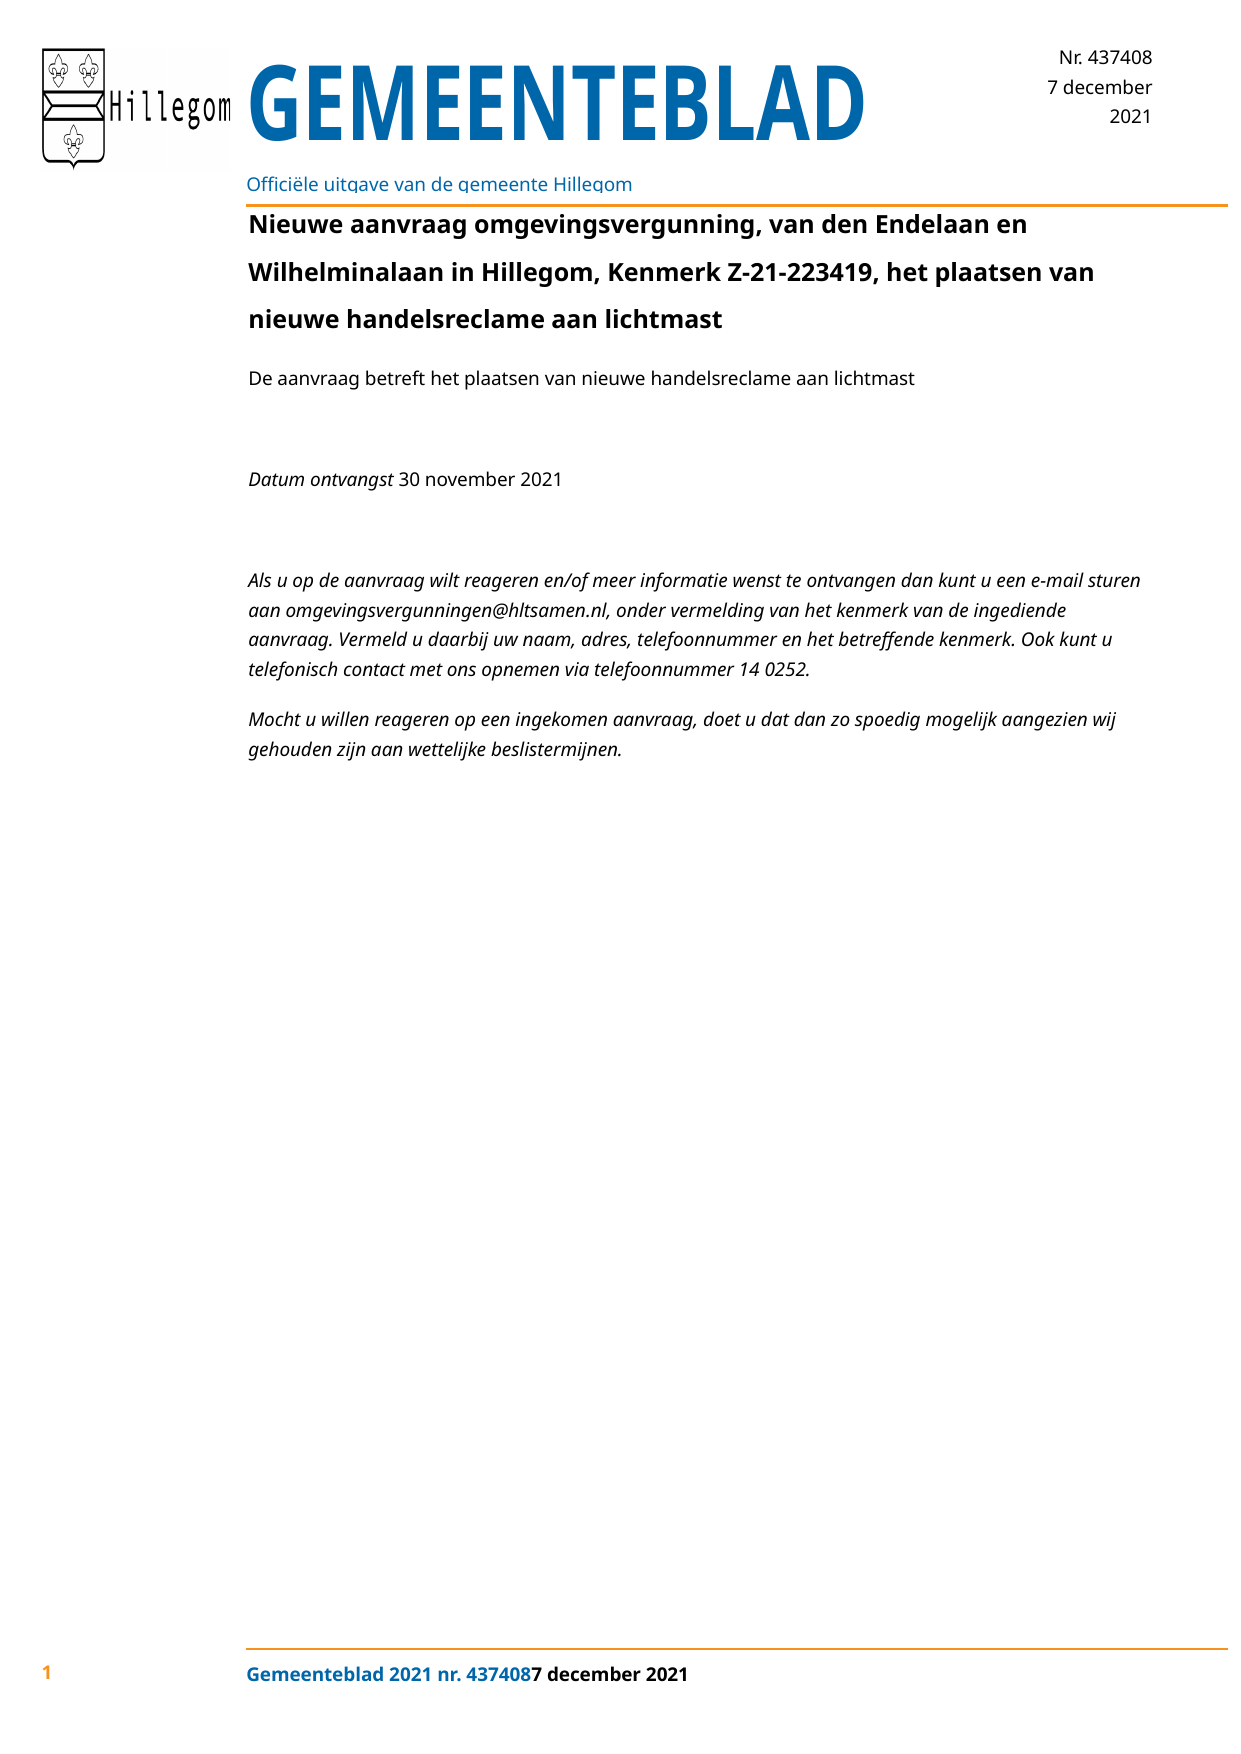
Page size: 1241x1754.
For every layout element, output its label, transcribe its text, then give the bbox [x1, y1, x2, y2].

text De aanvraag betreft het plaatsen van nieuwe handelsreclame aan lichtmast [248, 366, 1152, 391]
text Datum ontvangst 30 november 2021 [248, 466, 1152, 492]
text Nieuwe aanvraag omgevingsvergunning, van den Endelaan en Wilhelminalaan in Hillegom, Kenmerk Z-21-223419, het plaatsen van nieuwe handelsreclame aan lichtmast [248, 207, 1152, 336]
picture [41, 47, 231, 172]
text Mocht u willen reageren op een ingekomen aanvraag, doet u dat dan zo spoedig mogelijk aangezien wij gehouden zijn aan wettelijke beslistermijnen. [248, 706, 1152, 762]
text Als u op de aanvraag wilt reageren en/of meer informatie wenst te ontvangen dan kunt u een e-mail sturen aan omgevingsvergunningen@hltsamen.nl, onder vermelding van het kenmerk van de ingediende aanvraag. Vermeld u daarbij uw naam, adres, telefoonnummer en het betreffende kenmerk. Ook kunt u telefonisch contact met ons opnemen via telefoonnummer 14 0252. [248, 567, 1152, 682]
